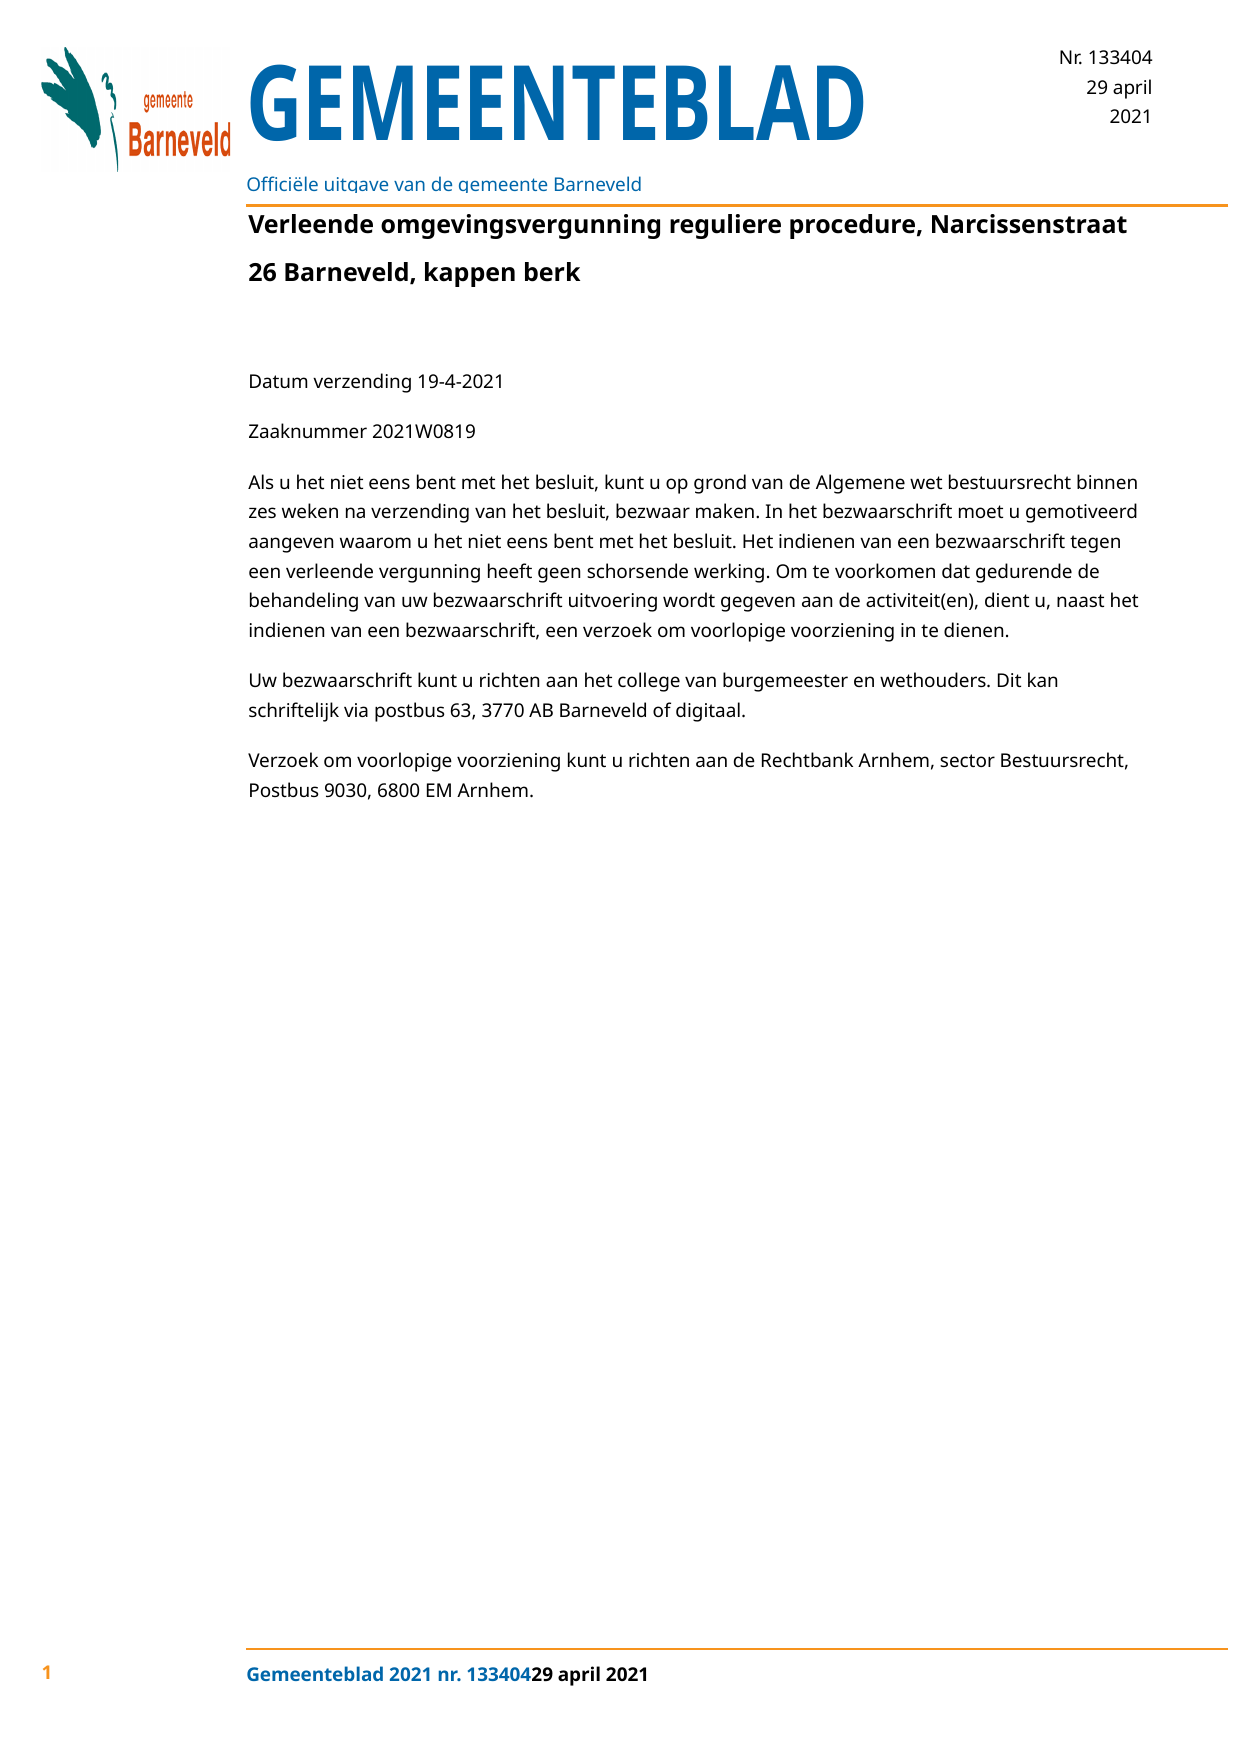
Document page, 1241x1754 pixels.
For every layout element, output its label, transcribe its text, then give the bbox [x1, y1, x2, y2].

text Uw bezwaarschrift kunt u richten aan het college van burgemeester en wethouders. Dit kan schriftelijk via postbus 63, 3770 AB Barneveld of digitaal. [248, 667, 1152, 723]
text Datum verzending 19-4-2021 [248, 368, 1152, 394]
text Verzoek om voorlopige voorziening kunt u richten aan de Rechtbank Arnhem, sector Bestuursrecht, Postbus 9030, 6800 EM Arnhem. [248, 747, 1152, 803]
text Verleende omgevingsvergunning reguliere procedure, Narcissenstraat 26 Barneveld, kappen berk [248, 207, 1152, 288]
text Als u het niet eens bent met het besluit, kunt u op grond van de Algemene wet bestuursrecht binnen zes weken na verzending van het besluit, bezwaar maken. In het bezwaarschrift moet u gemotiveerd aangeven waarom u het niet eens bent met het besluit. Het indienen van een bezwaarschrift tegen een verleende vergunning heeft geen schorsende werking. Om te voorkomen dat gedurende de behandeling van uw bezwaarschrift uitvoering wordt gegeven aan de activiteit(en), dient u, naast het indienen van een bezwaarschrift, een verzoek om voorlopige voorziening in te dienen. [248, 469, 1152, 643]
picture [41, 47, 231, 172]
text Zaaknummer 2021W0819 [248, 419, 1152, 444]
